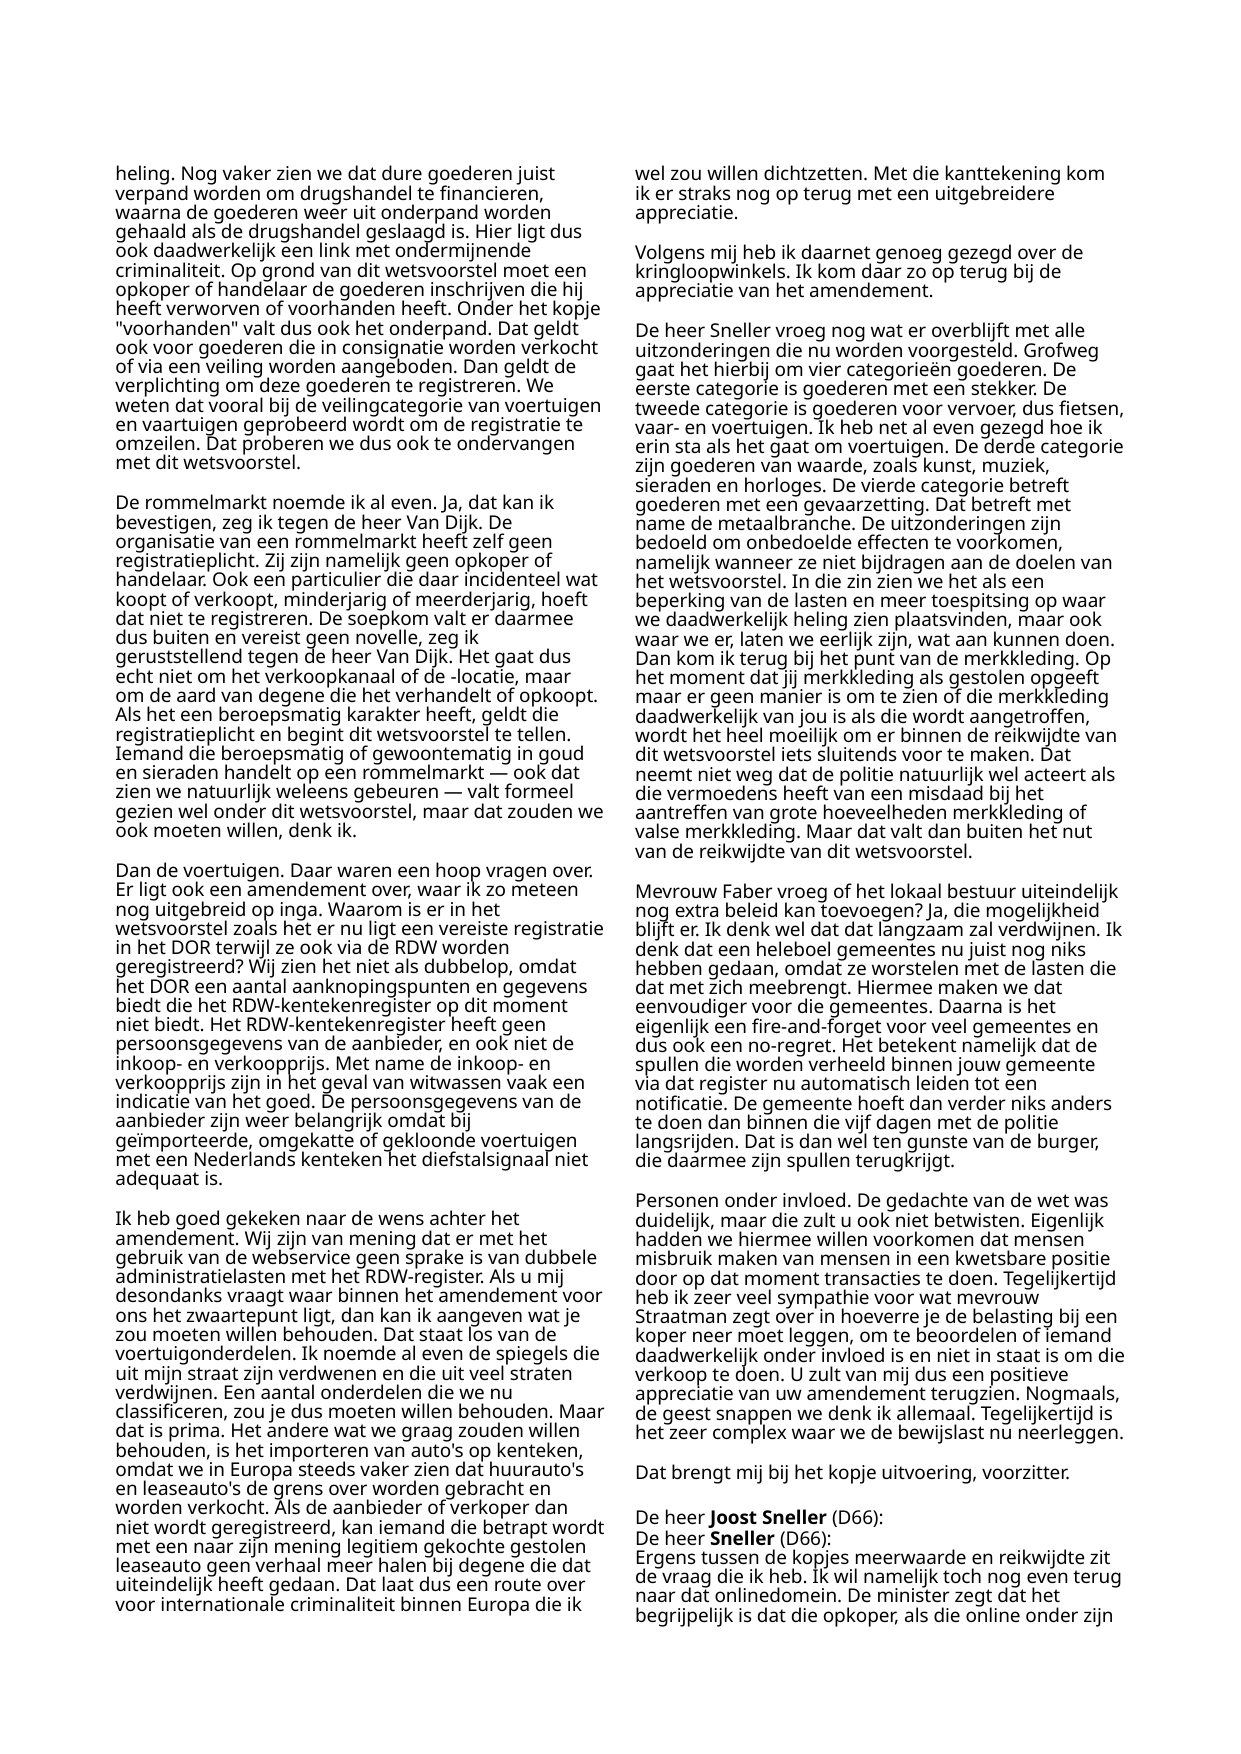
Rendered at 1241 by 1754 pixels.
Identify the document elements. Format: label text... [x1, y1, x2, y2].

text Personen onder invloed. De gedachte van de wet was duidelijk, maar die zult u ook niet betwisten. Eigenlijk hadden we hiermee willen voorkomen dat mensen misbruik maken van mensen in een kwetsbare positie door op dat moment transacties te doen. Tegelijkertijd heb ik zeer veel sympathie voor wat mevrouw Straatman zegt over in hoeverre je de belasting bij een koper neer moet leggen, om te beoordelen of iemand daadwerkelijk onder invloed is en niet in staat is om die verkoop te doen. U zult van mij dus een positieve appreciatie van uw amendement terugzien. Nogmaals, de geest snappen we denk ik allemaal. Tegelijkertijd is het zeer complex waar we de bewijslast nu neerleggen. [635, 1192, 1125, 1443]
text wel zou willen dichtzetten. Met die kanttekening kom ik er straks nog op terug met een uitgebreidere appreciatie. [635, 165, 1125, 223]
text heling. Nog vaker zien we dat dure goederen juist verpand worden om drugshandel te financieren, waarna de goederen weer uit onderpand worden gehaald als de drugshandel geslaagd is. Hier ligt dus ook daadwerkelijk een link met ondermijnende criminaliteit. Op grond van dit wetsvoorstel moet een opkoper of handelaar de goederen inschrijven die hij heeft verworven of voorhanden heeft. Onder het kopje "voorhanden" valt dus ook het onderpand. Dat geldt ook voor goederen die in consignatie worden verkocht of via een veiling worden aangeboden. Dan geldt de verplichting om deze goederen te registreren. We weten dat vooral bij de veilingcategorie van voertuigen en vaartuigen geprobeerd wordt om de registratie te omzeilen. Dat proberen we dus ook te ondervangen met dit wetsvoorstel. [115, 165, 605, 474]
text De rommelmarkt noemde ik al even. Ja, dat kan ik bevestigen, zeg ik tegen de heer Van Dijk. De organisatie van een rommelmarkt heeft zelf geen registratieplicht. Zij zijn namelijk geen opkoper of handelaar. Ook een particulier die daar incidenteel wat koopt of verkoopt, minderjarig of meerderjarig, hoeft dat niet te registreren. De soepkom valt er daarmee dus buiten en vereist geen novelle, zeg ik geruststellend tegen de heer Van Dijk. Het gaat dus echt niet om het verkoopkanaal of de -locatie, maar om de aard van degene die het verhandelt of opkoopt. Als het een beroepsmatig karakter heeft, geldt die registratieplicht en begint dit wetsvoorstel te tellen. Iemand die beroepsmatig of gewoontematig in goud en sieraden handelt op een rommelmarkt — ook dat zien we natuurlijk weleens gebeuren — valt formeel gezien wel onder dit wetsvoorstel, maar dat zouden we ook moeten willen, denk ik. [115, 494, 605, 841]
text Mevrouw Faber vroeg of het lokaal bestuur uiteindelijk nog extra beleid kan toevoegen? Ja, die mogelijkheid blijft er. Ik denk wel dat dat langzaam zal verdwijnen. Ik denk dat een heleboel gemeentes nu juist nog niks hebben gedaan, omdat ze worstelen met de lasten die dat met zich meebrengt. Hiermee maken we dat eenvoudiger voor die gemeentes. Daarna is het eigenlijk een fire-and-forget voor veel gemeentes en dus ook een no-regret. Het betekent namelijk dat de spullen die worden verheeld binnen jouw gemeente via dat register nu automatisch leiden tot een notificatie. De gemeente hoeft dan verder niks anders te doen dan binnen die vijf dagen met de politie langsrijden. Dat is dan wel ten gunste van de burger, die daarmee zijn spullen terugkrijgt. [635, 883, 1125, 1172]
text Dan de voertuigen. Daar waren een hoop vragen over. Er ligt ook een amendement over, waar ik zo meteen nog uitgebreid op inga. Waarom is er in het wetsvoorstel zoals het er nu ligt een vereiste registratie in het DOR terwijl ze ook via de RDW worden geregistreerd? Wij zien het niet als dubbelop, omdat het DOR een aantal aanknopingspunten en gegevens biedt die het RDW-kentekenregister op dit moment niet biedt. Het RDW-kentekenregister heeft geen persoonsgegevens van de aanbieder, en ook niet de inkoop- en verkoopprijs. Met name de inkoop- en verkoopprijs zijn in het geval van witwassen vaak een indicatie van het goed. De persoonsgegevens van de aanbieder zijn weer belangrijk omdat bij geïmporteerde, omgekatte of gekloonde voertuigen met een Nederlands kenteken het diefstalsignaal niet adequaat is. [115, 862, 605, 1189]
text De heer Joost Sneller (D66): [635, 1504, 1125, 1529]
text Dat brengt mij bij het kopje uitvoering, voorzitter. [635, 1464, 1125, 1483]
text De heer Sneller (D66): [635, 1529, 1125, 1549]
text De heer Sneller vroeg nog wat er overblijft met alle uitzonderingen die nu worden voorgesteld. Grofweg gaat het hierbij om vier categorieën goederen. De eerste categorie is goederen met een stekker. De tweede categorie is goederen voor vervoer, dus fietsen, vaar- en voertuigen. Ik heb net al even gezegd hoe ik erin sta als het gaat om voertuigen. De derde categorie zijn goederen van waarde, zoals kunst, muziek, sieraden en horloges. De vierde categorie betreft goederen met een gevaarzetting. Dat betreft met name de metaalbranche. De uitzonderingen zijn bedoeld om onbedoelde effecten te voorkomen, namelijk wanneer ze niet bijdragen aan de doelen van het wetsvoorstel. In die zin zien we het als een beperking van de lasten en meer toespitsing op waar we daadwerkelijk heling zien plaatsvinden, maar ook waar we er, laten we eerlijk zijn, wat aan kunnen doen. Dan kom ik terug bij het punt van de merkkleding. Op het moment dat jij merkkleding als gestolen opgeeft maar er geen manier is om te zien of die merkkleding daadwerkelijk van jou is als die wordt aangetroffen, wordt het heel moeilijk om er binnen de reikwijdte van dit wetsvoorstel iets sluitends voor te maken. Dat neemt niet weg dat de politie natuurlijk wel acteert als die vermoedens heeft van een misdaad bij het aantreffen van grote hoeveelheden merkkleding of valse merkkleding. Maar dat valt dan buiten het nut van de reikwijdte van dit wetsvoorstel. [635, 322, 1125, 862]
text Ergens tussen de kopjes meerwaarde en reikwijdte zit de vraag die ik heb. Ik wil namelijk toch nog even terug naar dat onlinedomein. De minister zegt dat het begrijpelijk is dat die opkoper, als die online onder zijn [635, 1549, 1125, 1626]
text Volgens mij heb ik daarnet genoeg gezegd over de kringloopwinkels. Ik kom daar zo op terug bij de appreciatie van het amendement. [635, 244, 1125, 302]
text Ik heb goed gekeken naar de wens achter het amendement. Wij zijn van mening dat er met het gebruik van de webservice geen sprake is van dubbele administratielasten met het RDW-register. Als u mij desondanks vraagt waar binnen het amendement voor ons het zwaartepunt ligt, dan kan ik aangeven wat je zou moeten willen behouden. Dat staat los van de voertuigonderdelen. Ik noemde al even de spiegels die uit mijn straat zijn verdwenen en die uit veel straten verdwijnen. Een aantal onderdelen die we nu classificeren, zou je dus moeten willen behouden. Maar dat is prima. Het andere wat we graag zouden willen behouden, is het importeren van auto's op kenteken, omdat we in Europa steeds vaker zien dat huurauto's en leaseauto's de grens over worden gebracht en worden verkocht. Als de aanbieder of verkoper dan niet wordt geregistreerd, kan iemand die betrapt wordt met een naar zijn mening legitiem gekochte gestolen leaseauto geen verhaal meer halen bij degene die dat uiteindelijk heeft gedaan. Dat laat dus een route over voor internationale criminaliteit binnen Europa die ik [115, 1210, 605, 1615]
